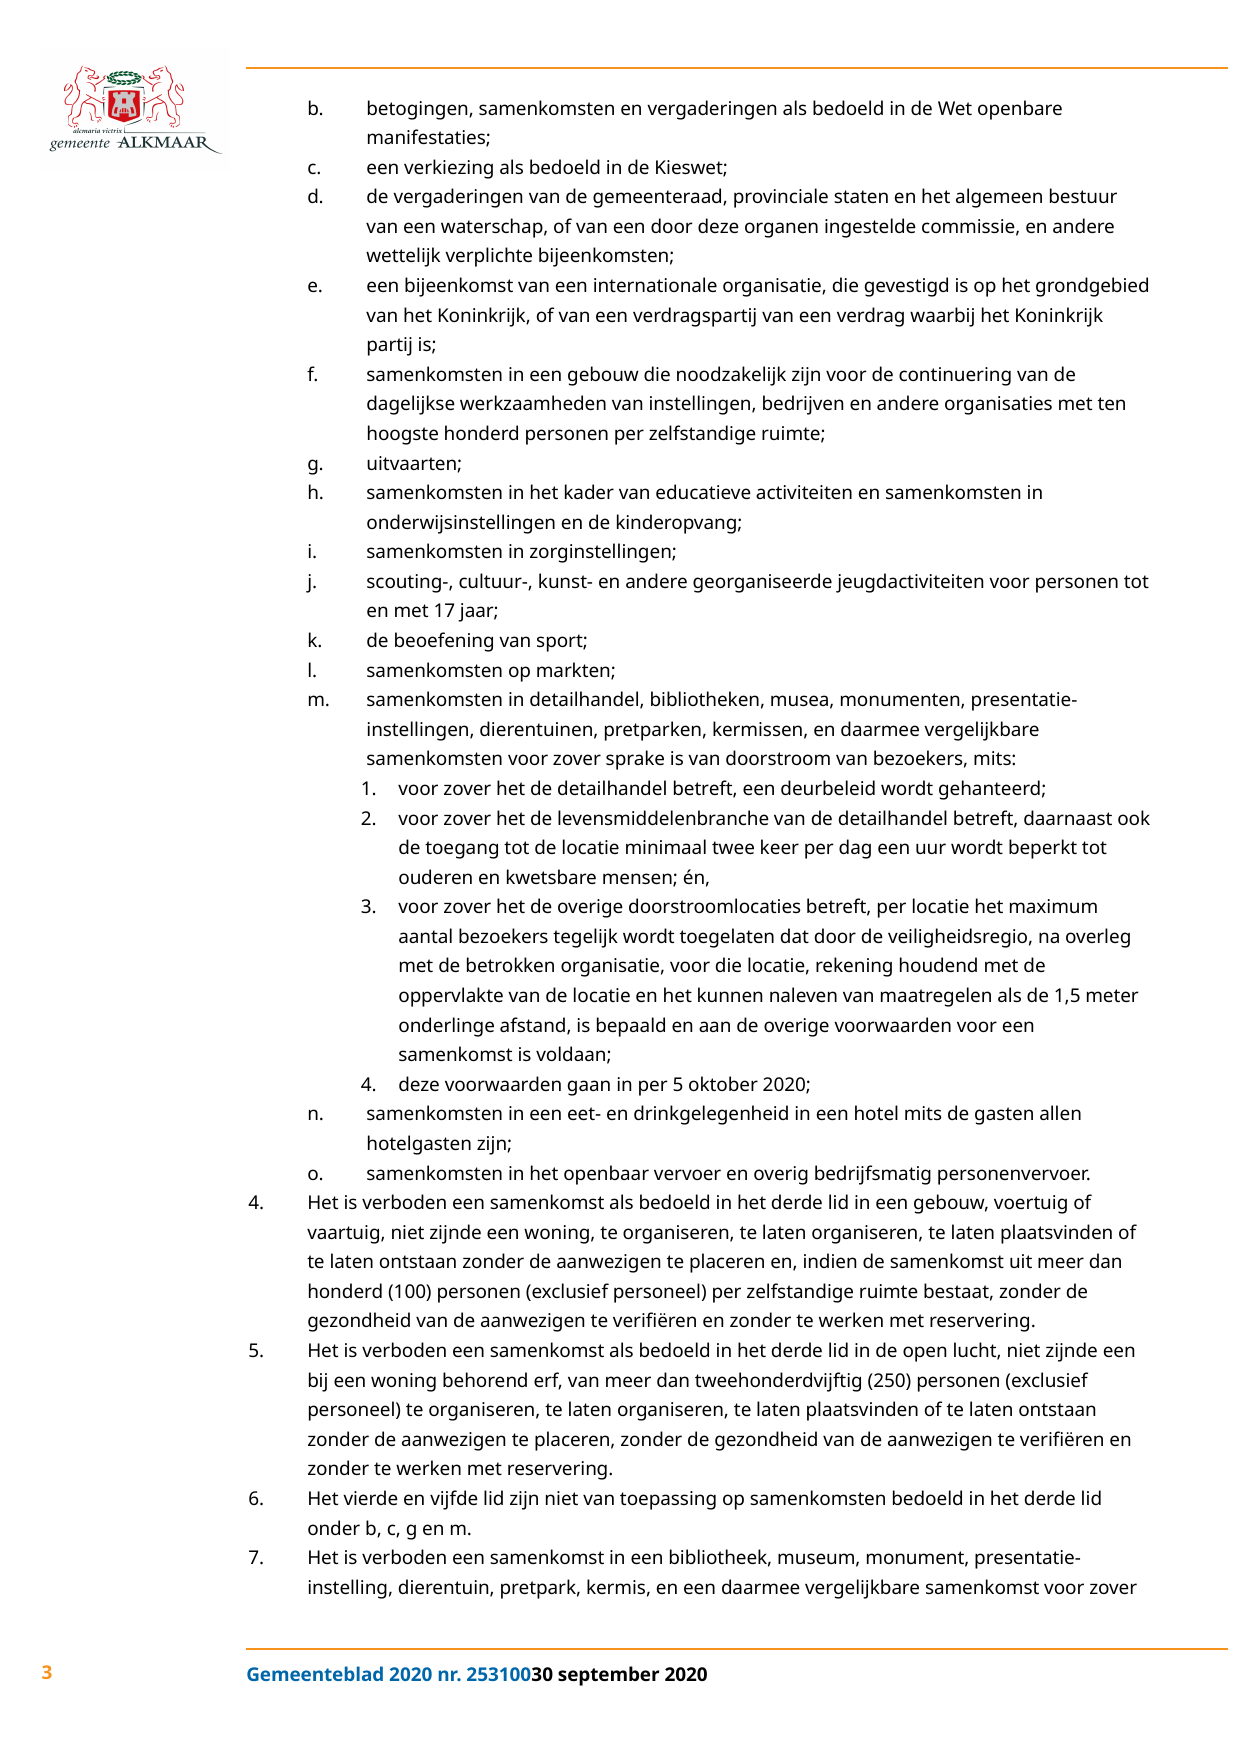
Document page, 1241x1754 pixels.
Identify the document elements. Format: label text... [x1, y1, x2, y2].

list deze voorwaarden gaan in per 5 oktober 2020; [361, 1071, 1152, 1097]
list samenkomsten in een eet- en drinkgelegenheid in een hotel mits de gasten allen hotelgasten zijn; [307, 1101, 1152, 1156]
list samenkomsten in een gebouw die noodzakelijk zijn voor de continuering van de dagelijkse werkzaamheden van instellingen, bedrijven en andere organisaties met ten hoogste honderd personen per zelfstandige ruimte; [307, 361, 1152, 446]
list uitvaarten; [307, 450, 1152, 476]
list voor zover het de levensmiddelenbranche van de detailhandel betreft, daarnaast ook de toegang tot de locatie minimaal twee keer per dag een uur wordt beperkt tot ouderen en kwetsbare mensen; én, [361, 805, 1152, 890]
list scouting-, cultuur-, kunst- en andere georganiseerde jeugdactiviteiten voor personen tot en met 17 jaar; [307, 568, 1152, 623]
list een verkiezing als bedoeld in de Kieswet; [307, 154, 1152, 180]
list Het is verboden een samenkomst in een bibliotheek, museum, monument, presentatie-instelling, dierentuin, pretpark, kermis, en een daarmee vergelijkbare samenkomst voor zover [248, 1544, 1152, 1600]
list voor zover het de detailhandel betreft, een deurbeleid wordt gehanteerd; [361, 775, 1152, 801]
list samenkomsten in detailhandel, bibliotheken, musea, monumenten, presentatie-instellingen, dierentuinen, pretparken, kermissen, en daarmee vergelijkbare samenkomsten voor zover sprake is van doorstroom van bezoekers, mits: [307, 686, 1152, 771]
list de vergaderingen van de gemeenteraad, provinciale staten en het algemeen bestuur van een waterschap, of van een door deze organen ingestelde commissie, en andere wettelijk verplichte bijeenkomsten; [307, 183, 1152, 268]
list samenkomsten op markten; [307, 657, 1152, 683]
list samenkomsten in het openbaar vervoer en overig bedrijfsmatig personenvervoer. [307, 1160, 1152, 1186]
list de beoefening van sport; [307, 627, 1152, 653]
list een bijeenkomst van een internationale organisatie, die gevestigd is op het grondgebied van het Koninkrijk, of van een verdragspartij van een verdrag waarbij het Koninkrijk partij is; [307, 272, 1152, 357]
list samenkomsten in zorginstellingen; [307, 538, 1152, 564]
picture [41, 47, 231, 172]
list Het vierde en vijfde lid zijn niet van toepassing op samenkomsten bedoeld in het derde lid onder b, c, g en m. [248, 1485, 1152, 1541]
list Het is verboden een samenkomst als bedoeld in het derde lid in de open lucht, niet zijnde een bij een woning behorend erf, van meer dan tweehonderdvijftig (250) personen (exclusief personeel) te organiseren, te laten organiseren, te laten plaatsvinden of te laten ontstaan zonder de aanwezigen te placeren, zonder de gezondheid van de aanwezigen te verifiëren en zonder te werken met reservering. [248, 1337, 1152, 1481]
list voor zover het de overige doorstroomlocaties betreft, per locatie het maximum aantal bezoekers tegelijk wordt toegelaten dat door de veiligheidsregio, na overleg met de betrokken organisatie, voor die locatie, rekening houdend met de oppervlakte van de locatie en het kunnen naleven van maatregelen als de 1,5 meter onderlinge afstand, is bepaald en aan de overige voorwaarden voor een samenkomst is voldaan; [361, 893, 1152, 1067]
list Het is verboden een samenkomst als bedoeld in het derde lid in een gebouw, voertuig of vaartuig, niet zijnde een woning, te organiseren, te laten organiseren, te laten plaatsvinden of te laten ontstaan zonder de aanwezigen te placeren en, indien de samenkomst uit meer dan honderd (100) personen (exclusief personeel) per zelfstandige ruimte bestaat, zonder de gezondheid van de aanwezigen te verifiëren en zonder te werken met reservering. [248, 1189, 1152, 1333]
list betogingen, samenkomsten en vergaderingen als bedoeld in de Wet openbare manifestaties; [307, 95, 1152, 150]
list samenkomsten in het kader van educatieve activiteiten en samenkomsten in onderwijsinstellingen en de kinderopvang; [307, 479, 1152, 535]
